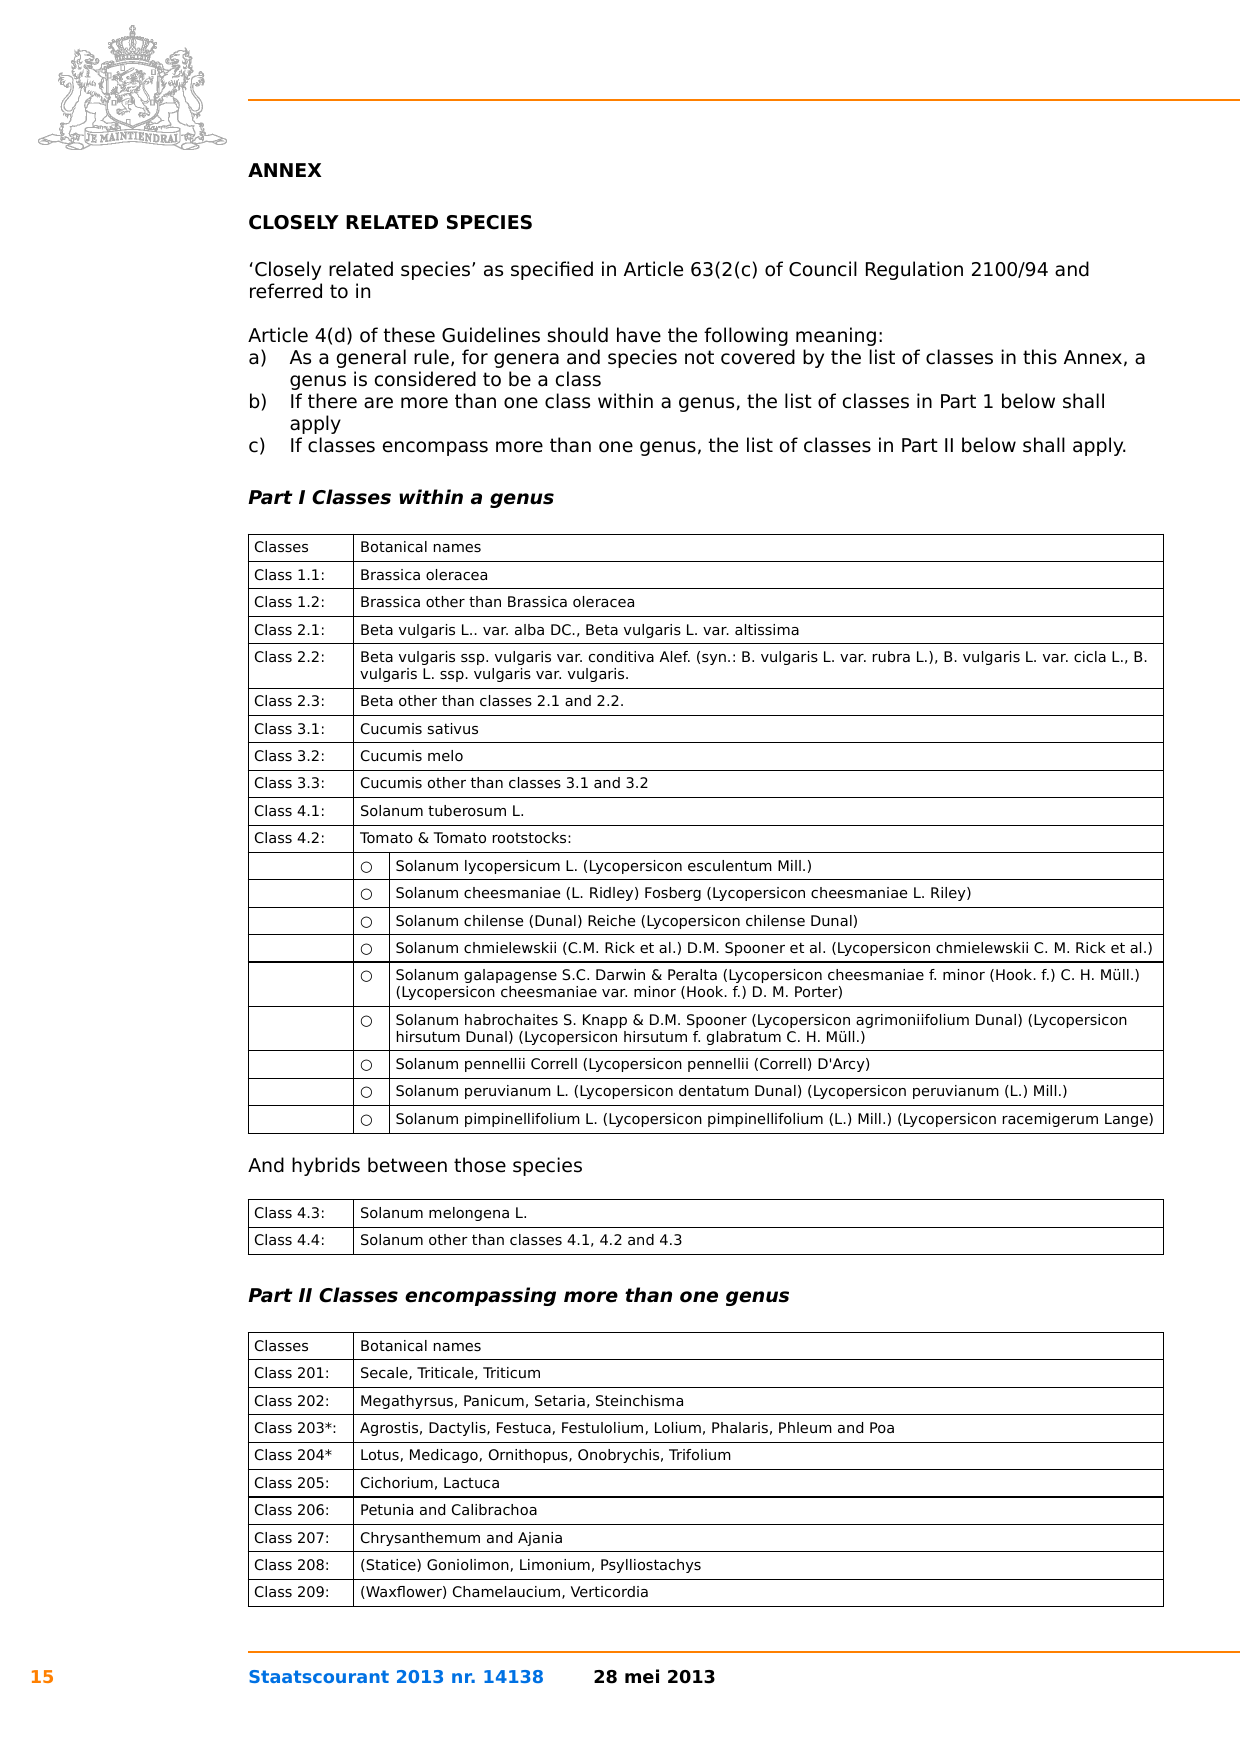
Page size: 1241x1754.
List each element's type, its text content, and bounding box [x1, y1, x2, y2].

table_cell [249, 1007, 353, 1050]
table_cell Solanum lycopersicum L. (Lycopersicon esculentum Mill.) [390, 853, 1163, 879]
table_cell Class 3.3: [249, 771, 353, 797]
table_cell Class 4.2: [249, 826, 353, 852]
table_cell Chrysanthemum and Ajania [354, 1525, 1163, 1551]
table_cell [249, 1106, 353, 1132]
table_cell Class 207: [249, 1525, 353, 1551]
table_cell Beta vulgaris ssp. vulgaris var. conditiva Alef. (syn.: B. vulgaris L. var. rubra L.), B. vulgaris L. var. cicla L., B. vulgaris L. ssp. vulgaris var. vulgaris. [354, 644, 1163, 687]
table_cell Brassica oleracea [354, 562, 1163, 588]
table_header Classes [249, 1333, 353, 1359]
text ‘Closely related species’ as specified in Article 63(2(c) of Council Regulation 2100/94 and referred to in [248, 259, 1163, 303]
table_header Botanical names [354, 535, 1163, 561]
table_cell [249, 880, 353, 907]
table_cell Solanum peruvianum L. (Lycopersicon dentatum Dunal) (Lycopersicon peruvianum (L.) Mill.) [390, 1079, 1163, 1105]
table_cell Brassica other than Brassica oleracea [354, 589, 1163, 616]
table_cell ○ [354, 935, 389, 961]
table_cell Cucumis melo [354, 743, 1163, 770]
table_cell Class 2.1: [249, 617, 353, 643]
table_cell Petunia and Calibrachoa [354, 1498, 1163, 1524]
table_cell Cichorium, Lactuca [354, 1470, 1163, 1496]
table_cell ○ [354, 963, 389, 1006]
table_cell Class 209: [249, 1580, 353, 1606]
text c) If classes encompass more than one genus, the list of classes in Part II below shall apply. [248, 434, 1163, 457]
table_cell Solanum chmielewskii (C.M. Rick et al.) D.M. Spooner et al. (Lycopersicon chmielewskii C. M. Rick et al.) [390, 935, 1163, 961]
table_cell Class 203*: [249, 1415, 353, 1442]
table_cell Solanum other than classes 4.1, 4.2 and 4.3 [354, 1228, 1163, 1254]
table_cell [249, 1079, 353, 1105]
table_cell [249, 1051, 353, 1078]
table_cell [249, 963, 353, 1006]
table_cell Tomato & Tomato rootstocks: [354, 826, 1163, 852]
table_header Botanical names [354, 1333, 1163, 1359]
table_cell Solanum tuberosum L. [354, 798, 1163, 824]
table_cell Beta vulgaris L.. var. alba DC., Beta vulgaris L. var. altissima [354, 617, 1163, 643]
text Article 4(d) of these Guidelines should have the following meaning: [248, 325, 1163, 347]
subtitle Part II Classes encompassing more than one genus [248, 1285, 1163, 1307]
subtitle Part I Classes within a genus [248, 487, 1163, 508]
table_cell Secale, Triticale, Triticum [354, 1360, 1163, 1387]
table_cell Solanum chilense (Dunal) Reiche (Lycopersicon chilense Dunal) [390, 908, 1163, 934]
table_cell Class 206: [249, 1498, 353, 1524]
table_cell Class 1.2: [249, 589, 353, 616]
table_cell Class 2.2: [249, 644, 353, 687]
table_cell Cucumis sativus [354, 716, 1163, 742]
table_cell Solanum cheesmaniae (L. Ridley) Fosberg (Lycopersicon cheesmaniae L. Riley) [390, 880, 1163, 907]
table_cell Class 202: [249, 1388, 353, 1414]
table_cell Class 3.1: [249, 716, 353, 742]
picture [38, 25, 227, 150]
table_cell Class 201: [249, 1360, 353, 1387]
table_cell ○ [354, 880, 389, 907]
table_cell Class 204* [249, 1443, 353, 1469]
table_cell Solanum habrochaites S. Knapp & D.M. Spooner (Lycopersicon agrimoniifolium Dunal) (Lycopersicon hirsutum Dunal) (Lycopersicon hirsutum f. glabratum C. H. Müll.) [390, 1007, 1163, 1050]
table_cell Class 1.1: [249, 562, 353, 588]
table_cell (Statice) Goniolimon, Limonium, Psylliostachys [354, 1552, 1163, 1578]
table_header Solanum melongena L. [354, 1200, 1163, 1227]
table_cell ○ [354, 853, 389, 879]
table_cell Megathyrsus, Panicum, Setaria, Steinchisma [354, 1388, 1163, 1414]
table_cell Cucumis other than classes 3.1 and 3.2 [354, 771, 1163, 797]
table_cell Lotus, Medicago, Ornithopus, Onobrychis, Trifolium [354, 1443, 1163, 1469]
table_cell [249, 908, 353, 934]
table_cell ○ [354, 1106, 389, 1132]
table_header Classes [249, 535, 353, 561]
table_cell [249, 935, 353, 961]
table_cell Class 205: [249, 1470, 353, 1496]
table_cell (Waxflower) Chamelaucium, Verticordia [354, 1580, 1163, 1606]
table_cell Solanum pennellii Correll (Lycopersicon pennellii (Correll) D'Arcy) [390, 1051, 1163, 1078]
table_cell ○ [354, 908, 389, 934]
text a) As a general rule, for genera and species not covered by the list of classes in this Annex, a genus is considered to be a class [248, 347, 1163, 391]
table_cell Class 4.1: [249, 798, 353, 824]
table_cell [249, 853, 353, 879]
table_cell Beta other than classes 2.1 and 2.2. [354, 689, 1163, 715]
table_cell ○ [354, 1051, 389, 1078]
table_cell Class 4.4: [249, 1228, 353, 1254]
table_cell Agrostis, Dactylis, Festuca, Festulolium, Lolium, Phalaris, Phleum and Poa [354, 1415, 1163, 1442]
text b) If there are more than one class within a genus, the list of classes in Part 1 below shall apply [248, 391, 1163, 434]
table_cell ○ [354, 1079, 389, 1105]
table_cell Class 3.2: [249, 743, 353, 770]
subtitle ANNEX [248, 160, 1163, 182]
table_cell Class 208: [249, 1552, 353, 1578]
table_cell Solanum galapagense S.C. Darwin & Peralta (Lycopersicon cheesmaniae f. minor (Hook. f.) C. H. Müll.) (Lycopersicon cheesmaniae var. minor (Hook. f.) D. M. Porter) [390, 963, 1163, 1006]
table_cell Class 2.3: [249, 689, 353, 715]
table_cell Solanum pimpinellifolium L. (Lycopersicon pimpinellifolium (L.) Mill.) (Lycopersicon racemigerum Lange) [390, 1106, 1163, 1132]
text And hybrids between those species [248, 1155, 1163, 1177]
subtitle CLOSELY RELATED SPECIES [248, 212, 1163, 234]
table_header Class 4.3: [249, 1200, 353, 1227]
table_cell ○ [354, 1007, 389, 1050]
